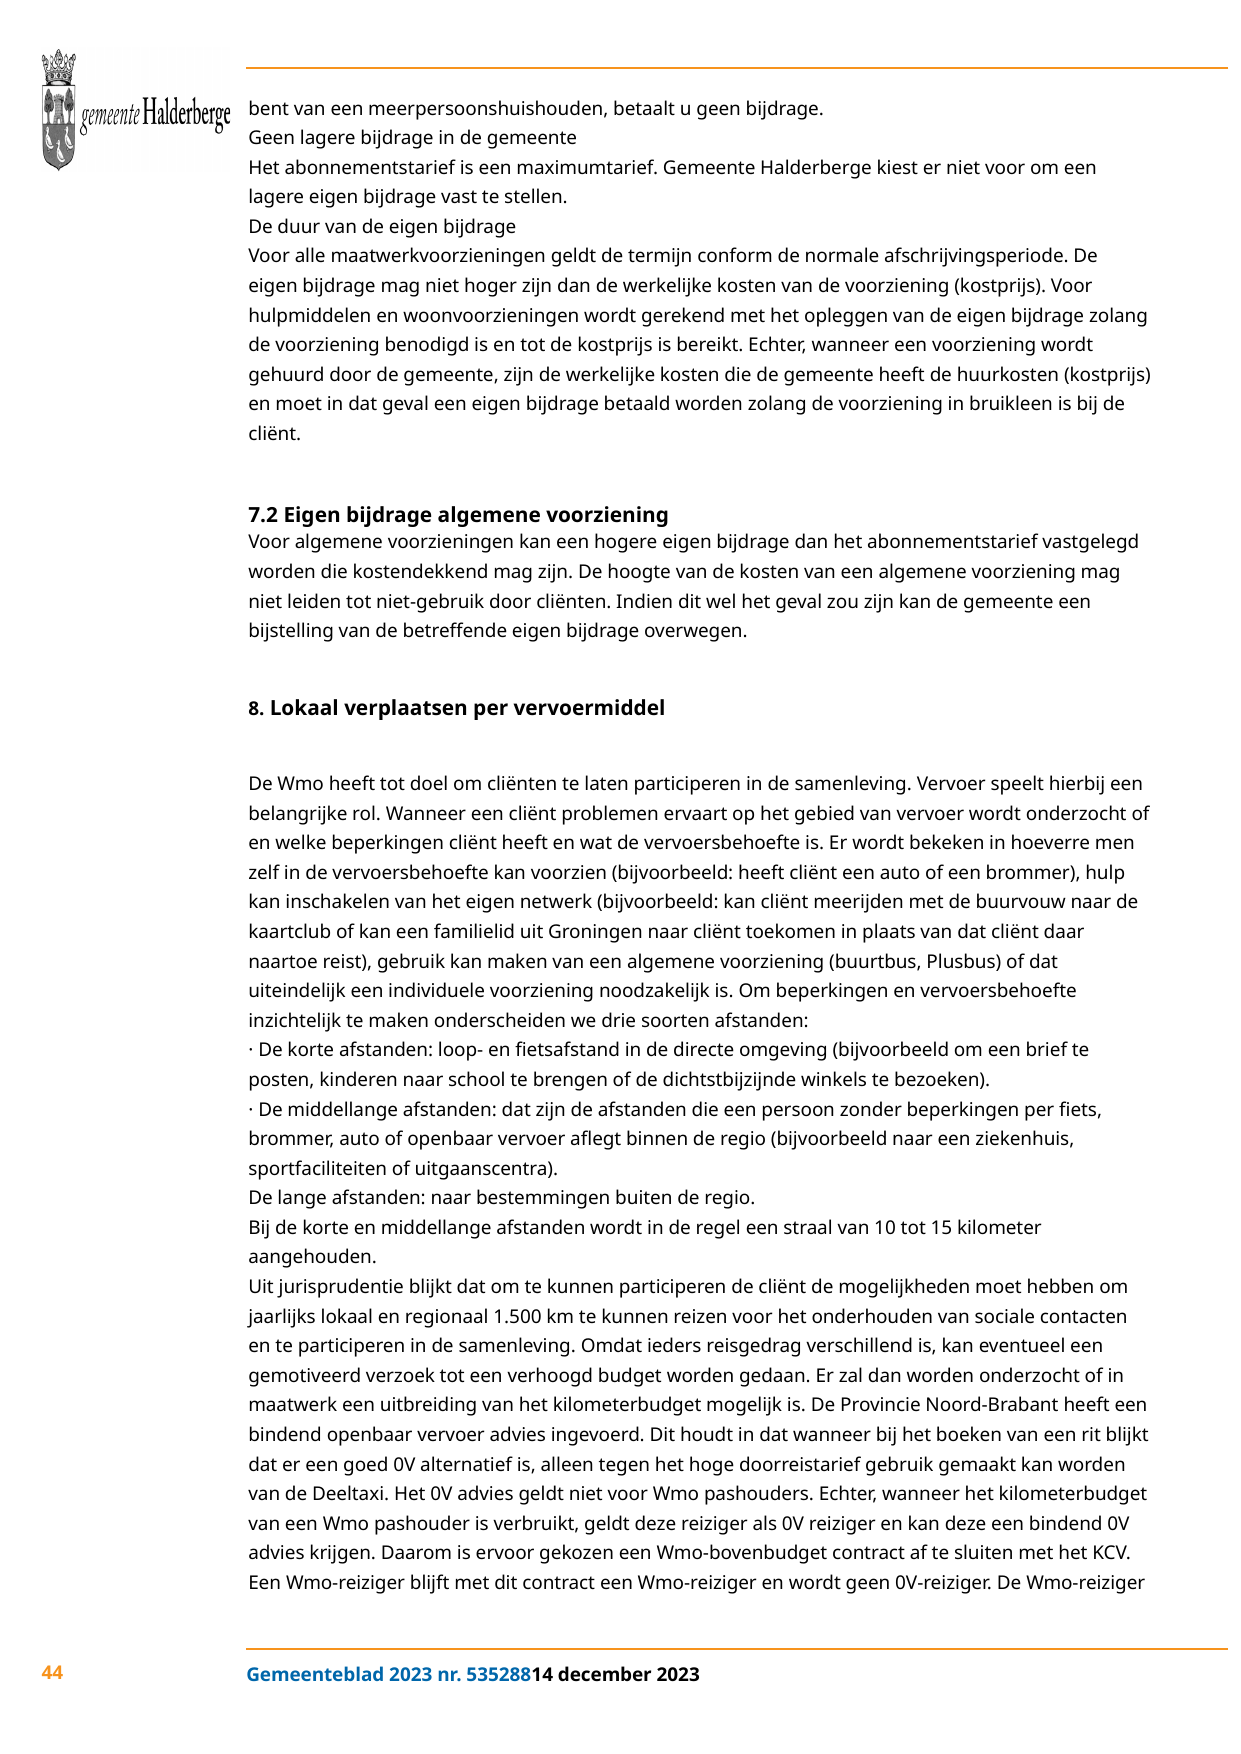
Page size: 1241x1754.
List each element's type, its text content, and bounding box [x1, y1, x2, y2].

text Bij de korte en middellange afstanden wordt in de regel een straal van 10 tot 15 kilometer aangehouden. [248, 1214, 1152, 1269]
text 7.2 Eigen bijdrage algemene voorziening [248, 500, 1152, 529]
picture [41, 47, 231, 172]
text Geen lagere bijdrage in de gemeente [248, 124, 1152, 150]
text bent van een meerpersoonshuishouden, betaalt u geen bijdrage. [248, 95, 1152, 121]
text De Wmo heeft tot doel om cliënten te laten participeren in de samenleving. Vervoer speelt hierbij een belangrijke rol. Wanneer een cliënt problemen ervaart op het gebied van vervoer wordt onderzocht of en welke beperkingen cliënt heeft en wat de vervoersbehoefte is. Er wordt bekeken in hoeverre men zelf in de vervoersbehoefte kan voorzien (bijvoorbeeld: heeft cliënt een auto of een brommer), hulp kan inschakelen van het eigen netwerk (bijvoorbeeld: kan cliënt meerijden met de buurvouw naar de kaartclub of kan een familielid uit Groningen naar cliënt toekomen in plaats van dat cliënt daar naartoe reist), gebruik kan maken van een algemene voorziening (buurtbus, Plusbus) of dat uiteindelijk een individuele voorziening noodzakelijk is. Om beperkingen en vervoersbehoefte inzichtelijk te maken onderscheiden we drie soorten afstanden: [248, 770, 1152, 1033]
text De lange afstanden: naar bestemmingen buiten de regio. [248, 1184, 1152, 1210]
text De duur van de eigen bijdrage [248, 213, 1152, 239]
text Uit jurisprudentie blijkt dat om te kunnen participeren de cliënt de mogelijkheden moet hebben om jaarlijks lokaal en regionaal 1.500 km te kunnen reizen voor het onderhouden van sociale contacten en te participeren in de samenleving. Omdat ieders reisgedrag verschillend is, kan eventueel een gemotiveerd verzoek tot een verhoogd budget worden gedaan. Er zal dan worden onderzocht of in maatwerk een uitbreiding van het kilometerbudget mogelijk is. De Provincie Noord-Brabant heeft een bindend openbaar vervoer advies ingevoerd. Dit houdt in dat wanneer bij het boeken van een rit blijkt dat er een goed 0V alternatief is, alleen tegen het hoge doorreistarief gebruik gemaakt kan worden van de Deeltaxi. Het 0V advies geldt niet voor Wmo pashouders. Echter, wanneer het kilometerbudget van een Wmo pashouder is verbruikt, geldt deze reiziger als 0V reiziger en kan deze een bindend 0V advies krijgen. Daarom is ervoor gekozen een Wmo-bovenbudget contract af te sluiten met het KCV. Een Wmo-reiziger blijft met dit contract een Wmo-reiziger en wordt geen 0V-reiziger. De Wmo-reiziger [248, 1273, 1152, 1595]
text Het abonnementstarief is een maximumtarief. Gemeente Halderberge kiest er niet voor om een lagere eigen bijdrage vast te stellen. [248, 154, 1152, 209]
text · De middellange afstanden: dat zijn de afstanden die een persoon zonder beperkingen per fiets, brommer, auto of openbaar vervoer aflegt binnen de regio (bijvoorbeeld naar een ziekenhuis, sportfaciliteiten of uitgaanscentra). [248, 1096, 1152, 1181]
text Voor alle maatwerkvoorzieningen geldt de termijn conform de normale afschrijvingsperiode. De eigen bijdrage mag niet hoger zijn dan de werkelijke kosten van de voorziening (kostprijs). Voor hulpmiddelen en woonvoorzieningen wordt gerekend met het opleggen van de eigen bijdrage zolang de voorziening benodigd is en tot de kostprijs is bereikt. Echter, wanneer een voorziening wordt gehuurd door de gemeente, zijn de werkelijke kosten die de gemeente heeft de huurkosten (kostprijs) en moet in dat geval een eigen bijdrage betaald worden zolang de voorziening in bruikleen is bij de cliënt. [248, 243, 1152, 446]
text Voor algemene voorzieningen kan een hogere eigen bijdrage dan het abonnementstarief vastgelegd worden die kostendekkend mag zijn. De hoogte van de kosten van een algemene voorziening mag niet leiden tot niet-gebruik door cliënten. Indien dit wel het geval zou zijn kan de gemeente een bijstelling van de betreffende eigen bijdrage overwegen. [248, 529, 1152, 643]
text 8. Lokaal verplaatsen per vervoermiddel [248, 693, 1152, 721]
text · De korte afstanden: loop- en fietsafstand in de directe omgeving (bijvoorbeeld om een brief te posten, kinderen naar school te brengen of de dichtstbijzijnde winkels te bezoeken). [248, 1037, 1152, 1092]
